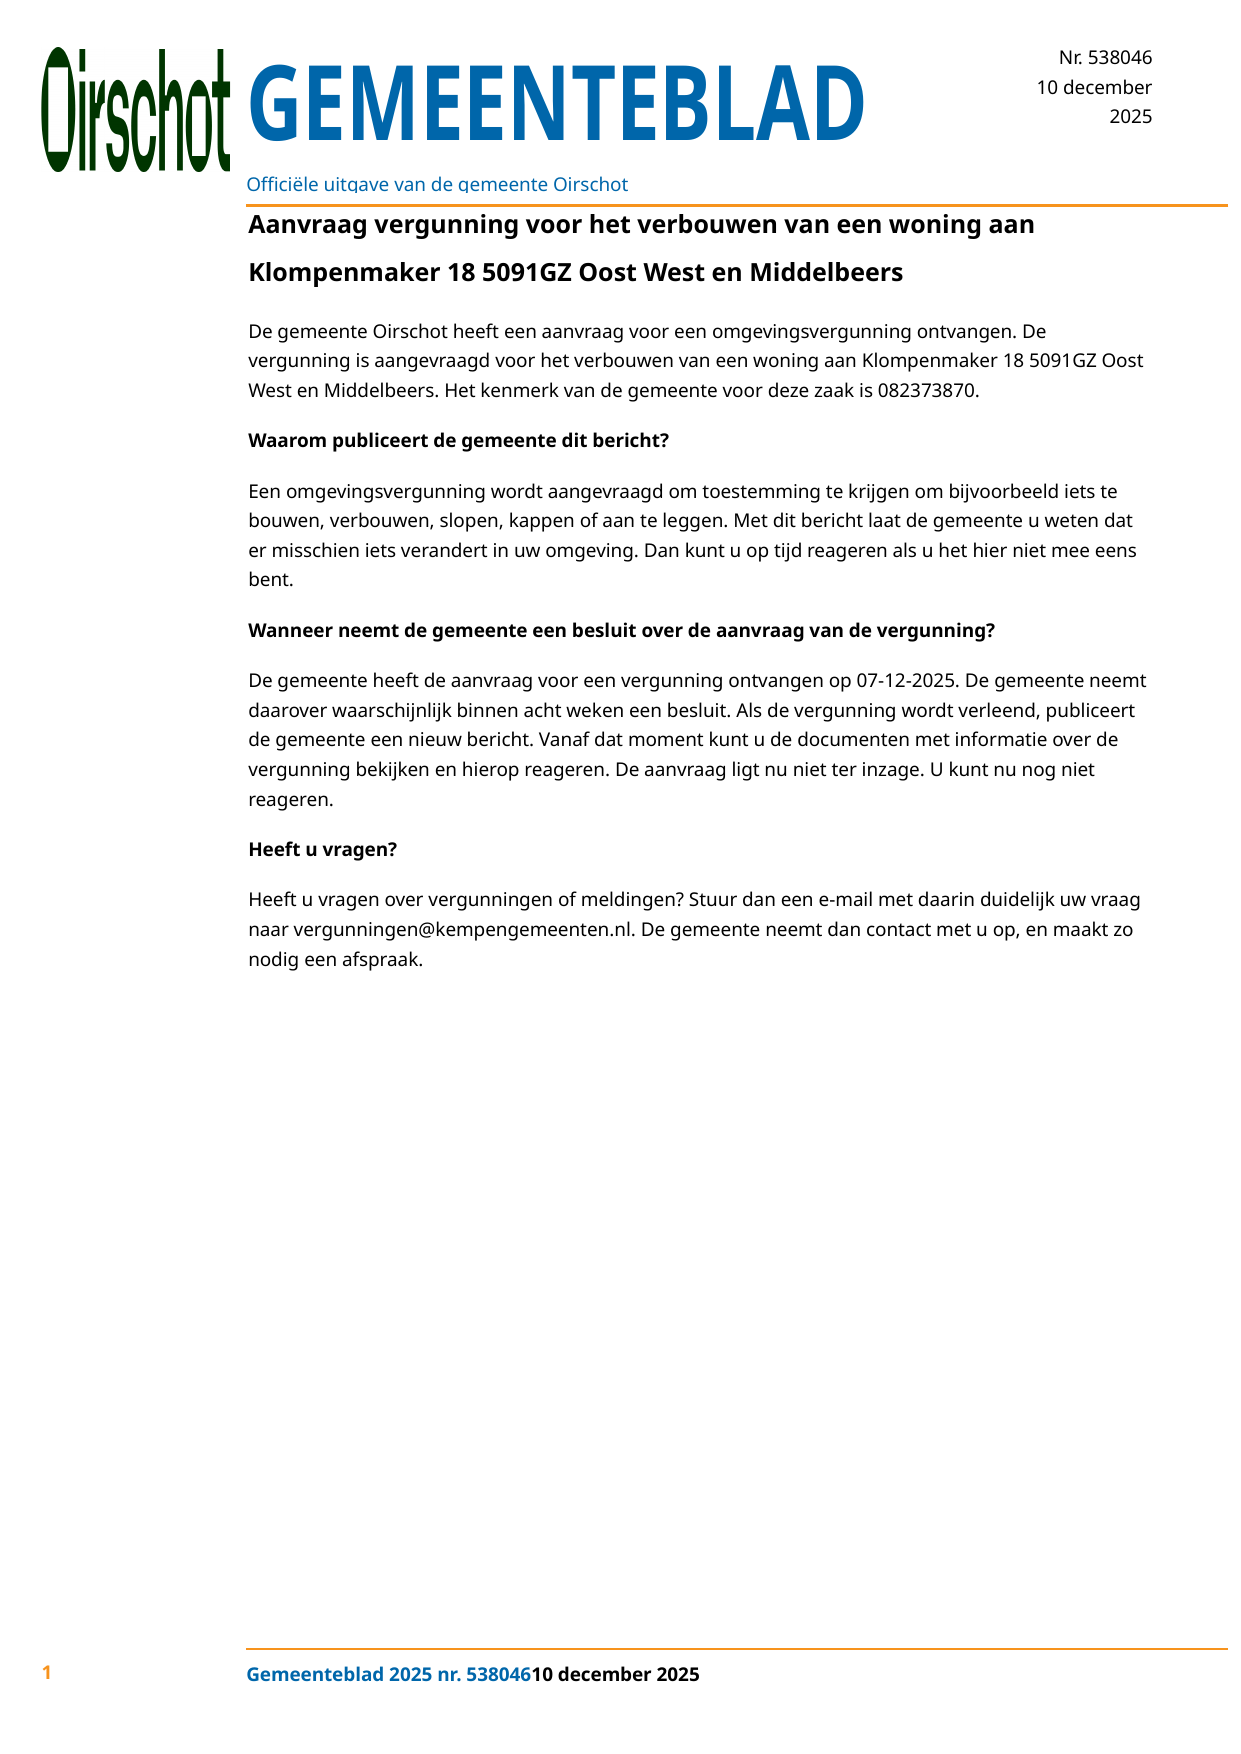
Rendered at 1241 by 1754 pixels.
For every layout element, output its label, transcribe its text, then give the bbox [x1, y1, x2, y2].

text Aanvraag vergunning voor het verbouwen van een woning aan Klompenmaker 18 5091GZ Oost West en Middelbeers [248, 207, 1152, 288]
text De gemeente heeft de aanvraag voor een vergunning ontvangen op 07-12-2025. De gemeente neemt daarover waarschijnlijk binnen acht weken een besluit. Als de vergunning wordt verleend, publiceert de gemeente een nieuw bericht. Vanaf dat moment kunt u de documenten met informatie over de vergunning bekijken en hierop reageren. De aanvraag ligt nu niet ter inzage. U kunt nu nog niet reageren. [248, 667, 1152, 812]
text Waarom publiceert de gemeente dit bericht? [248, 427, 1152, 453]
text De gemeente Oirschot heeft een aanvraag voor een omgevingsvergunning ontvangen. De vergunning is aangevraagd voor het verbouwen van een woning aan Klompenmaker 18 5091GZ Oost West en Middelbeers. Het kenmerk van de gemeente voor deze zaak is 082373870. [248, 318, 1152, 403]
text Heeft u vragen? [248, 836, 1152, 862]
text Heeft u vragen over vergunningen of meldingen? Stuur dan een e-mail met daarin duidelijk uw vraag naar vergunningen@kempengemeenten.nl. De gemeente neemt dan contact met u op, en maakt zo nodig een afspraak. [248, 887, 1152, 972]
text Een omgevingsvergunning wordt aangevraagd om toestemming te krijgen om bijvoorbeeld iets te bouwen, verbouwen, slopen, kappen of aan te leggen. Met dit bericht laat de gemeente u weten dat er misschien iets verandert in uw omgeving. Dan kunt u op tijd reageren als u het hier niet mee eens bent. [248, 478, 1152, 592]
picture [41, 47, 231, 172]
text Wanneer neemt de gemeente een besluit over de aanvraag van de vergunning? [248, 617, 1152, 643]
